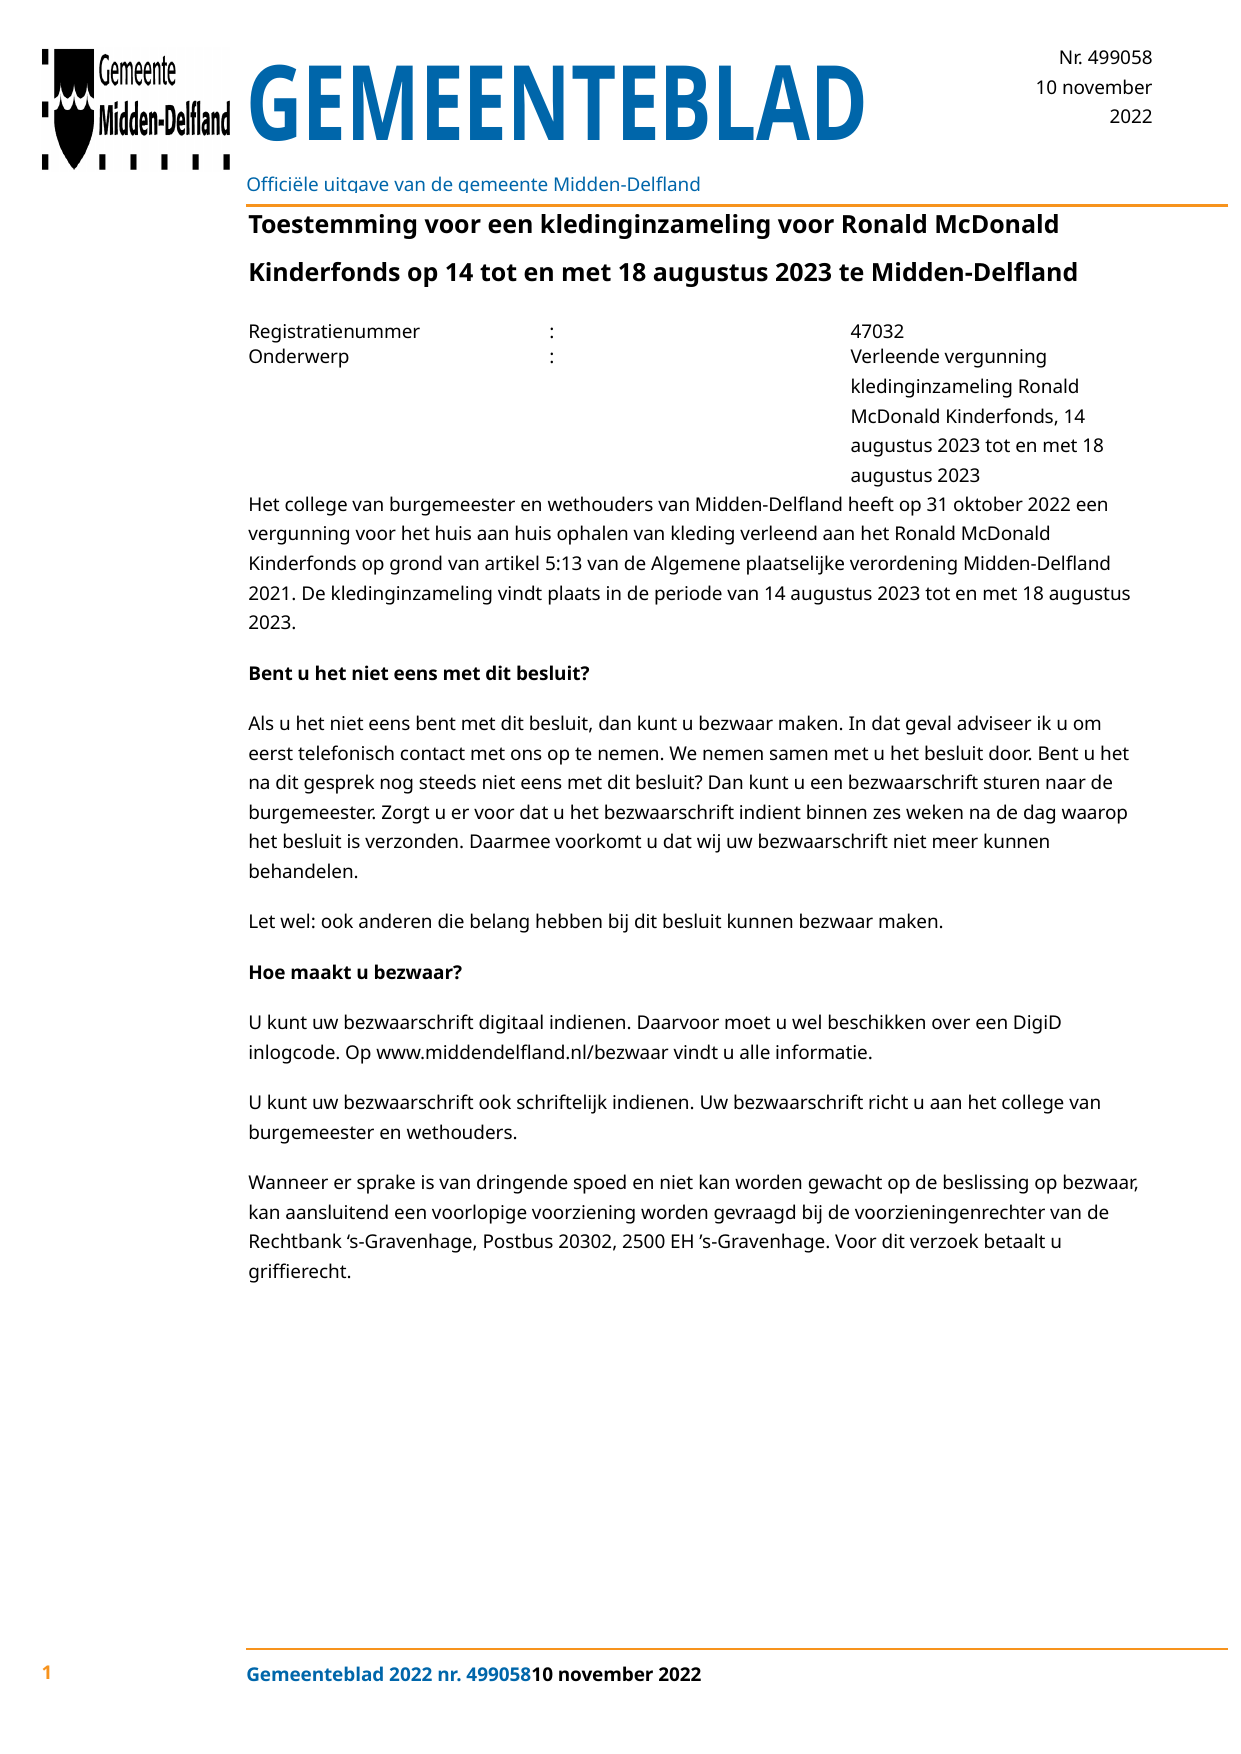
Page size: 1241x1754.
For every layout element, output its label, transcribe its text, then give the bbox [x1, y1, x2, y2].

text Het college van burgemeester en wethouders van Midden-Delfland heeft op 31 oktober 2022 een vergunning voor het huis aan huis ophalen van kleding verleend aan het Ronald McDonald Kinderfonds op grond van artikel 5:13 van de Algemene plaatselijke verordening Midden-Delfland 2021. De kledinginzameling vindt plaats in de periode van 14 augustus 2023 tot en met 18 augustus 2023. [248, 491, 1152, 635]
text Wanneer er sprake is van dringende spoed en niet kan worden gewacht op de beslissing op bezwaar, kan aansluitend een voorlopige voorziening worden gevraagd bij de voorzieningenrechter van de Rechtbank ‘s-Gravenhage, Postbus 20302, 2500 EH ’s-Gravenhage. Voor dit verzoek betaalt u griffierecht. [248, 1169, 1152, 1284]
text Hoe maakt u bezwaar? [248, 959, 1152, 985]
table_cell Onderwerp [248, 344, 549, 488]
text Als u het niet eens bent met dit besluit, dan kunt u bezwaar maken. In dat geval adviseer ik u om eerst telefonisch contact met ons op te nemen. We nemen samen met u het besluit door. Bent u het na dit gesprek nog steeds niet eens met dit besluit? Dan kunt u een bezwaarschrift sturen naar de burgemeester. Zorgt u er voor dat u het bezwaarschrift indient binnen zes weken na de dag waarop het besluit is verzonden. Daarmee voorkomt u dat wij uw bezwaarschrift niet meer kunnen behandelen. [248, 710, 1152, 884]
table_cell Verleende vergunning kledinginzameling Ronald McDonald Kinderfonds, 14 augustus 2023 tot en met 18 augustus 2023 [850, 344, 1152, 488]
table_header 47032 [850, 318, 1152, 344]
text U kunt uw bezwaarschrift ook schriftelijk indienen. Uw bezwaarschrift richt u aan het college van burgemeester en wethouders. [248, 1089, 1152, 1145]
table_header : [549, 318, 850, 344]
picture [41, 47, 231, 172]
text U kunt uw bezwaarschrift digitaal indienen. Daarvoor moet u wel beschikken over een DigiD inlogcode. Op www.middendelfland.nl/bezwaar vindt u alle informatie. [248, 1009, 1152, 1065]
table_cell : [549, 344, 850, 488]
text Toestemming voor een kledinginzameling voor Ronald McDonald Kinderfonds op 14 tot en met 18 augustus 2023 te Midden-Delfland [248, 207, 1152, 288]
table_header Registratienummer [248, 318, 549, 344]
text Let wel: ook anderen die belang hebben bij dit besluit kunnen bezwaar maken. [248, 908, 1152, 934]
text Bent u het niet eens met dit besluit? [248, 660, 1152, 686]
